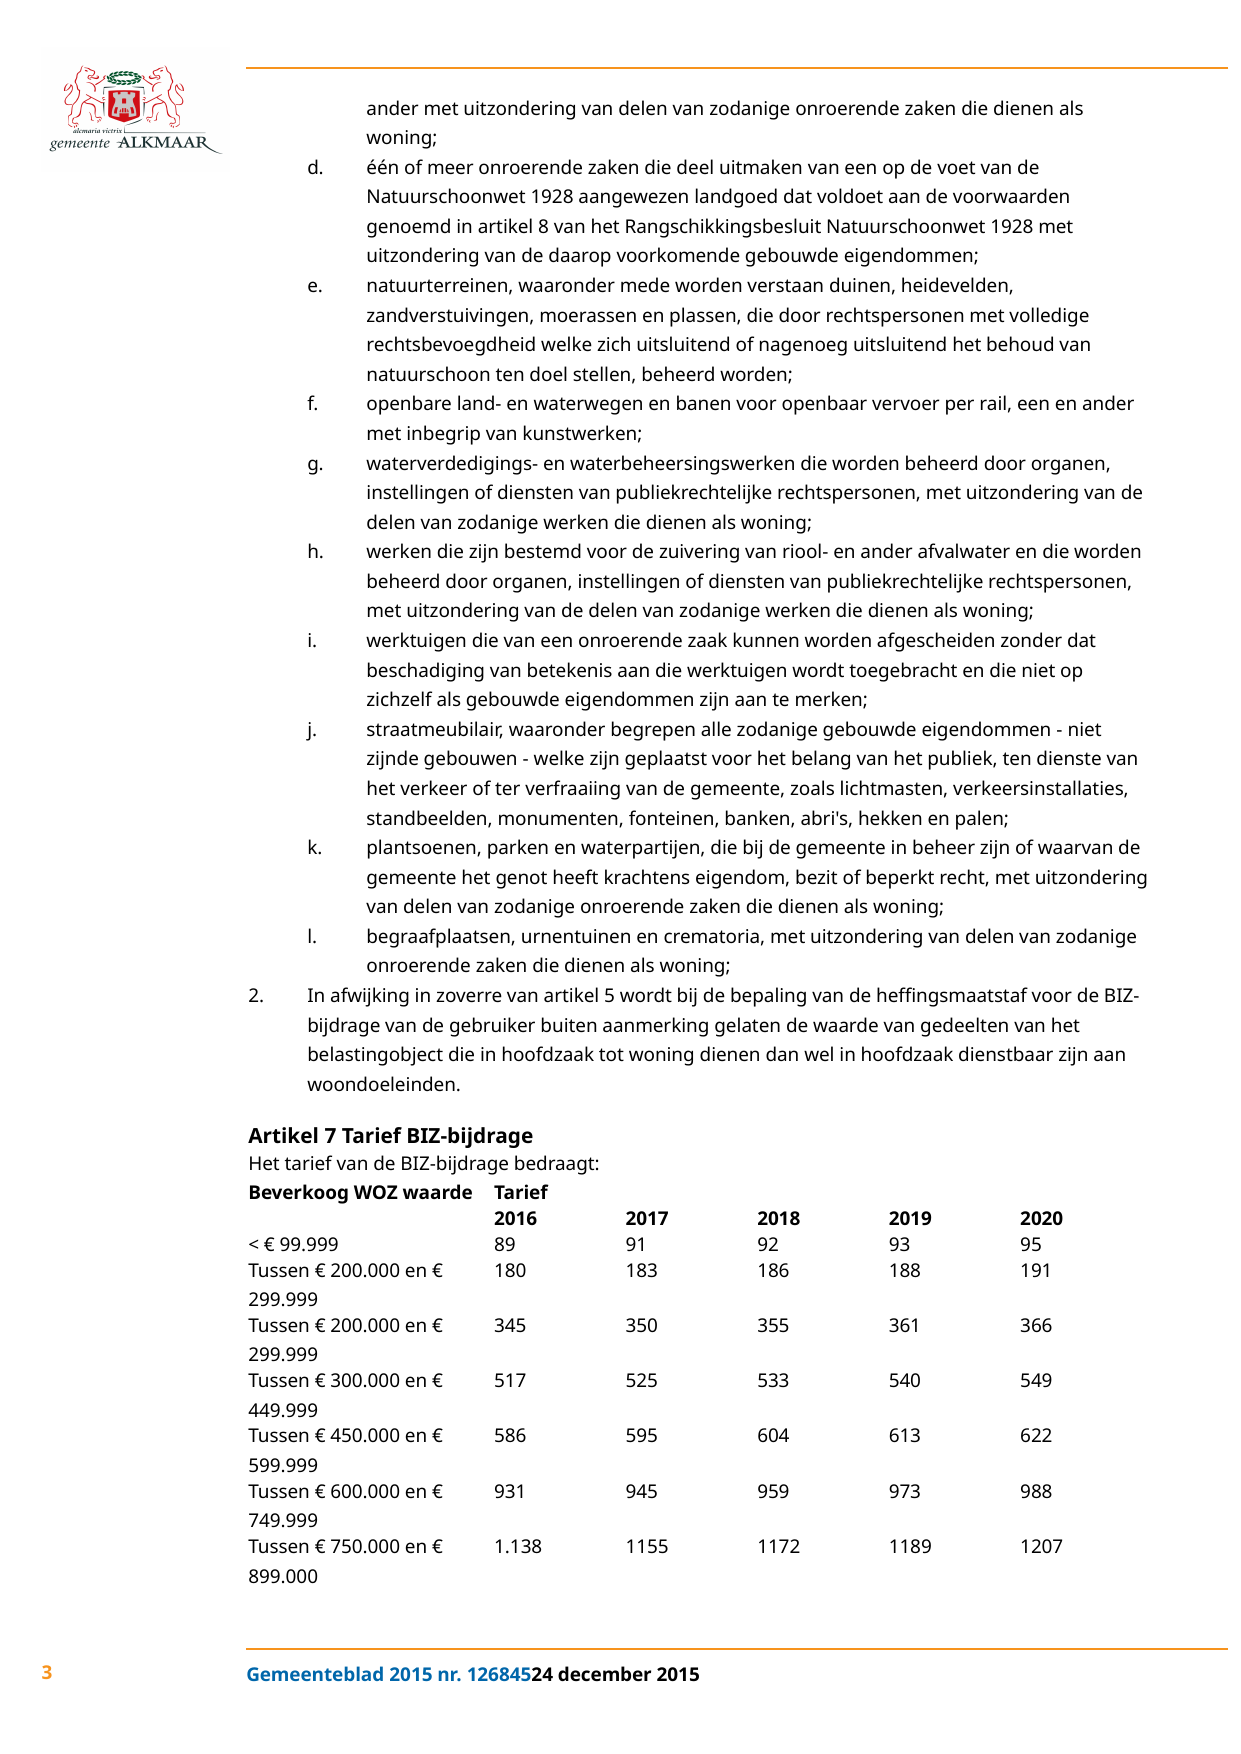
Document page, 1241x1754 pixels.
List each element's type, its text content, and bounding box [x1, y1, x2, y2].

table_cell Tussen € 300.000 en € 449.999 [248, 1368, 494, 1423]
text Het tarief van de BIZ-bijdrage bedraagt: [248, 1150, 1152, 1176]
table_cell 517 [494, 1368, 625, 1423]
list waterverdedigings- en waterbeheersingswerken die worden beheerd door organen, instellingen of diensten van publiekrechtelijke rechtspersonen, met uitzondering van de delen van zodanige werken die dienen als woning; [307, 450, 1152, 535]
table_cell 2019 [889, 1205, 1020, 1231]
list werktuigen die van een onroerende zaak kunnen worden afgescheiden zonder dat beschadiging van betekenis aan die werktuigen wordt toegebracht en die niet op zichzelf als gebouwde eigendommen zijn aan te merken; [307, 627, 1152, 712]
table_cell 1.138 [494, 1533, 625, 1589]
table_cell 345 [494, 1312, 625, 1367]
table_cell 191 [1020, 1257, 1152, 1312]
table_cell 92 [757, 1231, 888, 1257]
list ander met uitzondering van delen van zodanige onroerende zaken die dienen als woning; [307, 95, 1152, 150]
table_cell Tussen € 750.000 en € 899.000 [248, 1533, 494, 1589]
table_cell Tussen € 450.000 en € 599.999 [248, 1423, 494, 1478]
table_cell Tussen € 200.000 en € 299.999 [248, 1257, 494, 1312]
table_cell 988 [1020, 1478, 1152, 1533]
table_cell 361 [889, 1312, 1020, 1367]
table_cell 549 [1020, 1368, 1152, 1423]
table_cell 2018 [757, 1205, 888, 1231]
table_cell 2020 [1020, 1205, 1152, 1231]
table_cell 350 [625, 1312, 757, 1367]
table_cell 180 [494, 1257, 625, 1312]
picture [41, 47, 231, 172]
table_cell 2017 [625, 1205, 757, 1231]
table_cell 1189 [889, 1533, 1020, 1589]
table_cell 931 [494, 1478, 625, 1533]
table_header Beverkoog WOZ waarde [248, 1180, 494, 1205]
table_cell 2016 [494, 1205, 625, 1231]
list één of meer onroerende zaken die deel uitmaken van een op de voet van de Natuurschoonwet 1928 aangewezen landgoed dat voldoet aan de voorwaarden genoemd in artikel 8 van het Rangschikkingsbesluit Natuurschoonwet 1928 met uitzondering van de daarop voorkomende gebouwde eigendommen; [307, 154, 1152, 268]
table_cell 89 [494, 1231, 625, 1257]
list werken die zijn bestemd voor de zuivering van riool- en ander afvalwater en die worden beheerd door organen, instellingen of diensten van publiekrechtelijke rechtspersonen, met uitzondering van de delen van zodanige werken die dienen als woning; [307, 538, 1152, 623]
table_cell 366 [1020, 1312, 1152, 1367]
table_cell 613 [889, 1423, 1020, 1478]
table_cell 188 [889, 1257, 1020, 1312]
table_cell 540 [889, 1368, 1020, 1423]
table_cell < € 99.999 [248, 1231, 494, 1257]
table_cell 604 [757, 1423, 888, 1478]
list In afwijking in zoverre van artikel 5 wordt bij de bepaling van de heffingsmaatstaf voor de BIZ-bijdrage van de gebruiker buiten aanmerking gelaten de waarde van gedeelten van het belastingobject die in hoofdzaak tot woning dienen dan wel in hoofdzaak dienstbaar zijn aan woondoeleinden. [248, 982, 1152, 1097]
table_cell [248, 1205, 494, 1231]
table_cell Tussen € 600.000 en € 749.999 [248, 1478, 494, 1533]
table_cell 586 [494, 1423, 625, 1478]
table_cell 1155 [625, 1533, 757, 1589]
table_cell 973 [889, 1478, 1020, 1533]
table_cell 183 [625, 1257, 757, 1312]
table_cell 959 [757, 1478, 888, 1533]
table_cell 945 [625, 1478, 757, 1533]
table_header Tarief [494, 1180, 1152, 1205]
table_cell 1172 [757, 1533, 888, 1589]
table_cell 93 [889, 1231, 1020, 1257]
table_cell 355 [757, 1312, 888, 1367]
table_cell 1207 [1020, 1533, 1152, 1589]
list natuurterreinen, waaronder mede worden verstaan duinen, heidevelden, zandverstuivingen, moerassen en plassen, die door rechtspersonen met volledige rechtsbevoegdheid welke zich uitsluitend of nagenoeg uitsluitend het behoud van natuurschoon ten doel stellen, beheerd worden; [307, 272, 1152, 387]
list straatmeubilair, waaronder begrepen alle zodanige gebouwde eigendommen - niet zijnde gebouwen - welke zijn geplaatst voor het belang van het publiek, ten dienste van het verkeer of ter verfraaiing van de gemeente, zoals lichtmasten, verkeersinstallaties, standbeelden, monumenten, fonteinen, banken, abri's, hekken en palen; [307, 716, 1152, 831]
table_cell 186 [757, 1257, 888, 1312]
table_cell 595 [625, 1423, 757, 1478]
table_cell 95 [1020, 1231, 1152, 1257]
table_cell 622 [1020, 1423, 1152, 1478]
table_cell 525 [625, 1368, 757, 1423]
list begraafplaatsen, urnentuinen en crematoria, met uitzondering van delen van zodanige onroerende zaken die dienen als woning; [307, 923, 1152, 978]
table_cell Tussen € 200.000 en € 299.999 [248, 1312, 494, 1367]
text Artikel 7 Tarief BIZ-bijdrage [248, 1121, 1152, 1150]
list openbare land- en waterwegen en banen voor openbaar vervoer per rail, een en ander met inbegrip van kunstwerken; [307, 391, 1152, 446]
table_cell 91 [625, 1231, 757, 1257]
list plantsoenen, parken en waterpartijen, die bij de gemeente in beheer zijn of waarvan de gemeente het genot heeft krachtens eigendom, bezit of beperkt recht, met uitzondering van delen van zodanige onroerende zaken die dienen als woning; [307, 834, 1152, 919]
table_cell 533 [757, 1368, 888, 1423]
